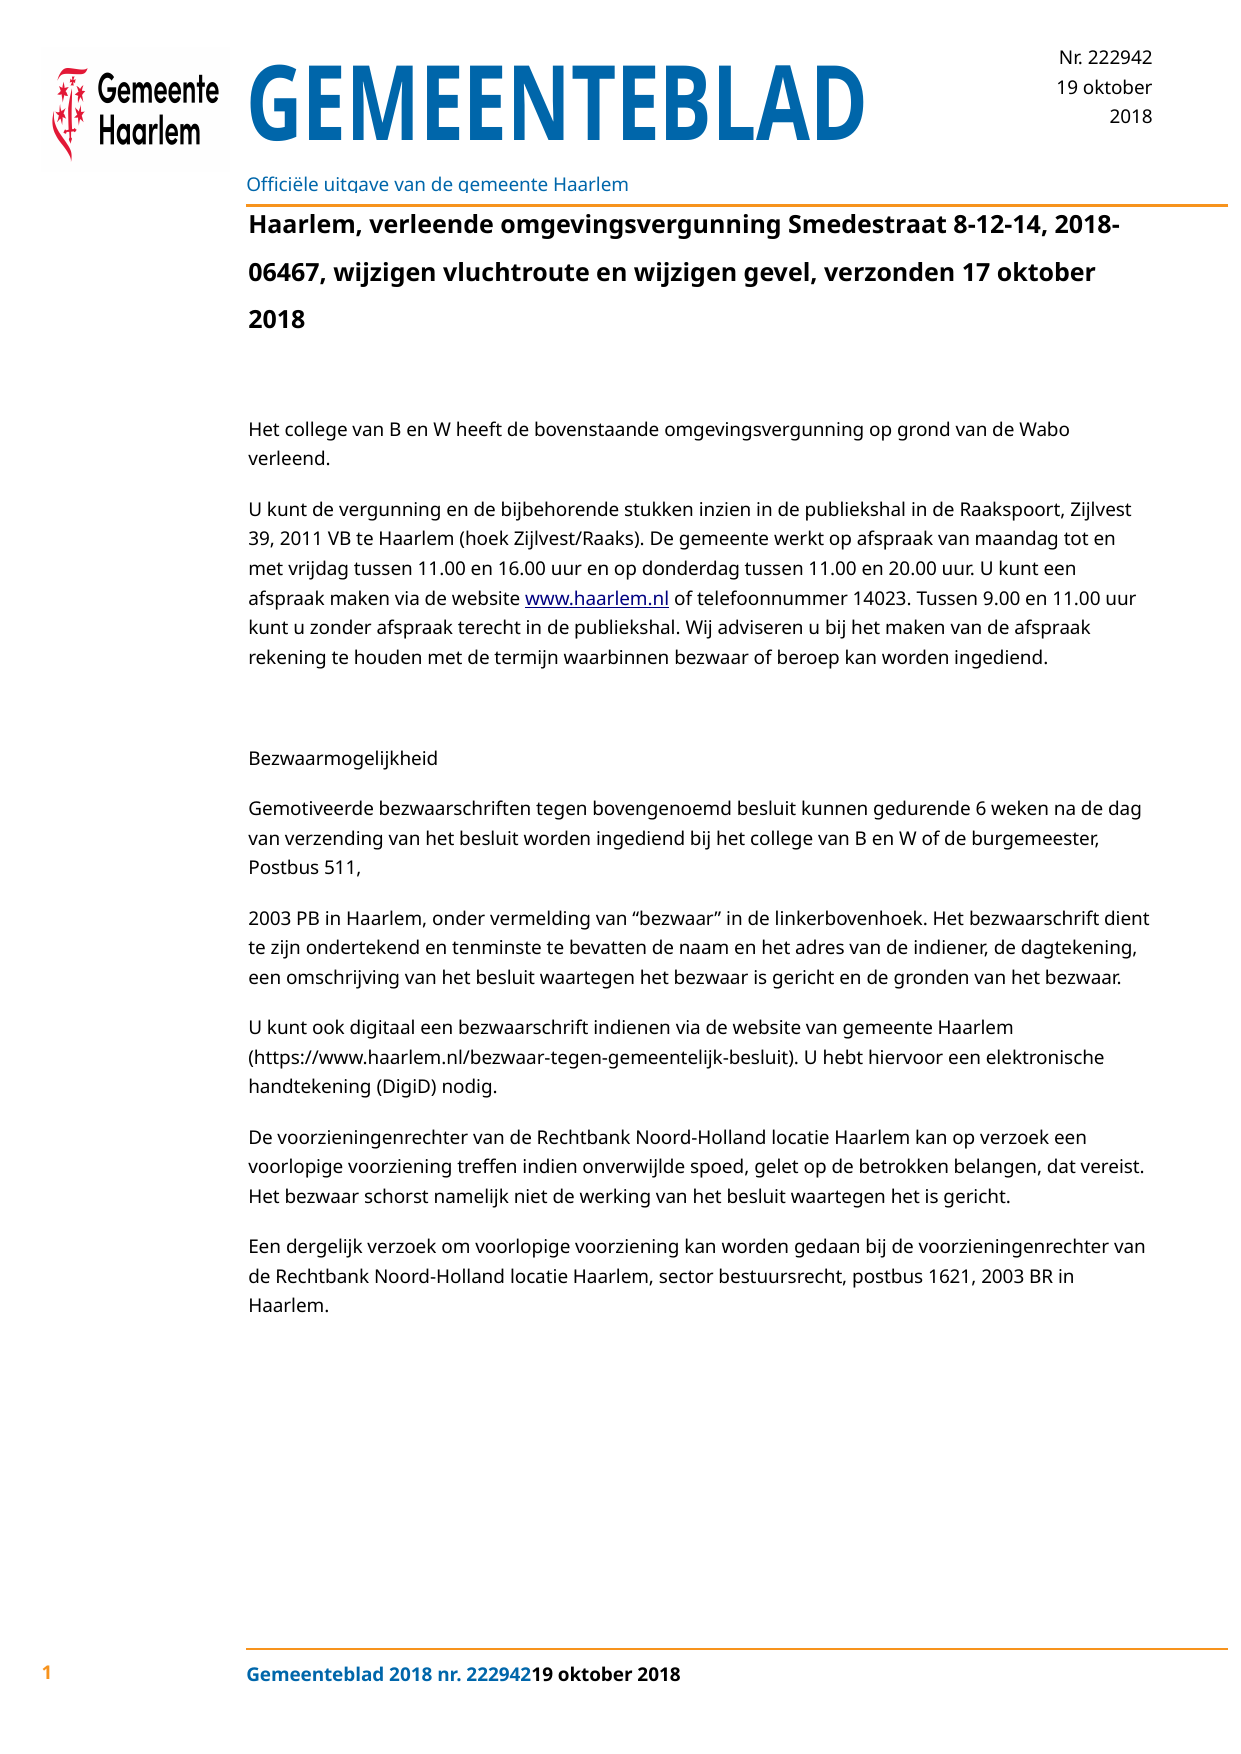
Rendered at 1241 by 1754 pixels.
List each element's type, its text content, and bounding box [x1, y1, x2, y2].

text U kunt de vergunning en de bijbehorende stukken inzien in de publiekshal in de Raakspoort, Zijlvest 39, 2011 VB te Haarlem (hoek Zijlvest/Raaks). De gemeente werkt op afspraak van maandag tot en met vrijdag tussen 11.00 en 16.00 uur en op donderdag tussen 11.00 en 20.00 uur. U kunt een afspraak maken via de website www.haarlem.nl of telefoonnummer 14023. Tussen 9.00 en 11.00 uur kunt u zonder afspraak terecht in de publiekshal. Wij adviseren u bij het maken van de afspraak rekening te houden met de termijn waarbinnen bezwaar of beroep kan worden ingediend. [248, 496, 1152, 669]
text 2003 PB in Haarlem, onder vermelding van “bezwaar” in de linkerbovenhoek. Het bezwaarschrift dient te zijn ondertekend en tenminste te bevatten de naam en het adres van de indiener, de dagtekening, een omschrijving van het besluit waartegen het bezwaar is gericht en de gronden van het bezwaar. [248, 905, 1152, 989]
text Bezwaarmogelijkheid [248, 745, 1152, 770]
text Haarlem, verleende omgevingsvergunning Smedestraat 8-12-14, 2018-06467, wijzigen vluchtroute en wijzigen gevel, verzonden 17 oktober 2018 [248, 207, 1152, 336]
text Een dergelijk verzoek om voorlopige voorziening kan worden gedaan bij de voorzieningenrechter van de Rechtbank Noord-Holland locatie Haarlem, sector bestuursrecht, postbus 1621, 2003 BR in Haarlem. [248, 1233, 1152, 1318]
text U kunt ook digitaal een bezwaarschrift indienen via de website van gemeente Haarlem (https://www.haarlem.nl/bezwaar-tegen-gemeentelijk-besluit). U hebt hiervoor een elektronische handtekening (DigiD) nodig. [248, 1014, 1152, 1099]
text De voorzieningenrechter van de Rechtbank Noord-Holland locatie Haarlem kan op verzoek een voorlopige voorziening treffen indien onverwijlde spoed, gelet op de betrokken belangen, dat vereist. Het bezwaar schorst namelijk niet de werking van het besluit waartegen het is gericht. [248, 1124, 1152, 1209]
text Gemotiveerde bezwaarschriften tegen bovengenoemd besluit kunnen gedurende 6 weken na de dag van verzending van het besluit worden ingediend bij het college van B en W of de burgemeester, Postbus 511, [248, 795, 1152, 880]
picture [41, 47, 231, 172]
text Het college van B en W heeft de bovenstaande omgevingsvergunning op grond van de Wabo verleend. [248, 416, 1152, 471]
